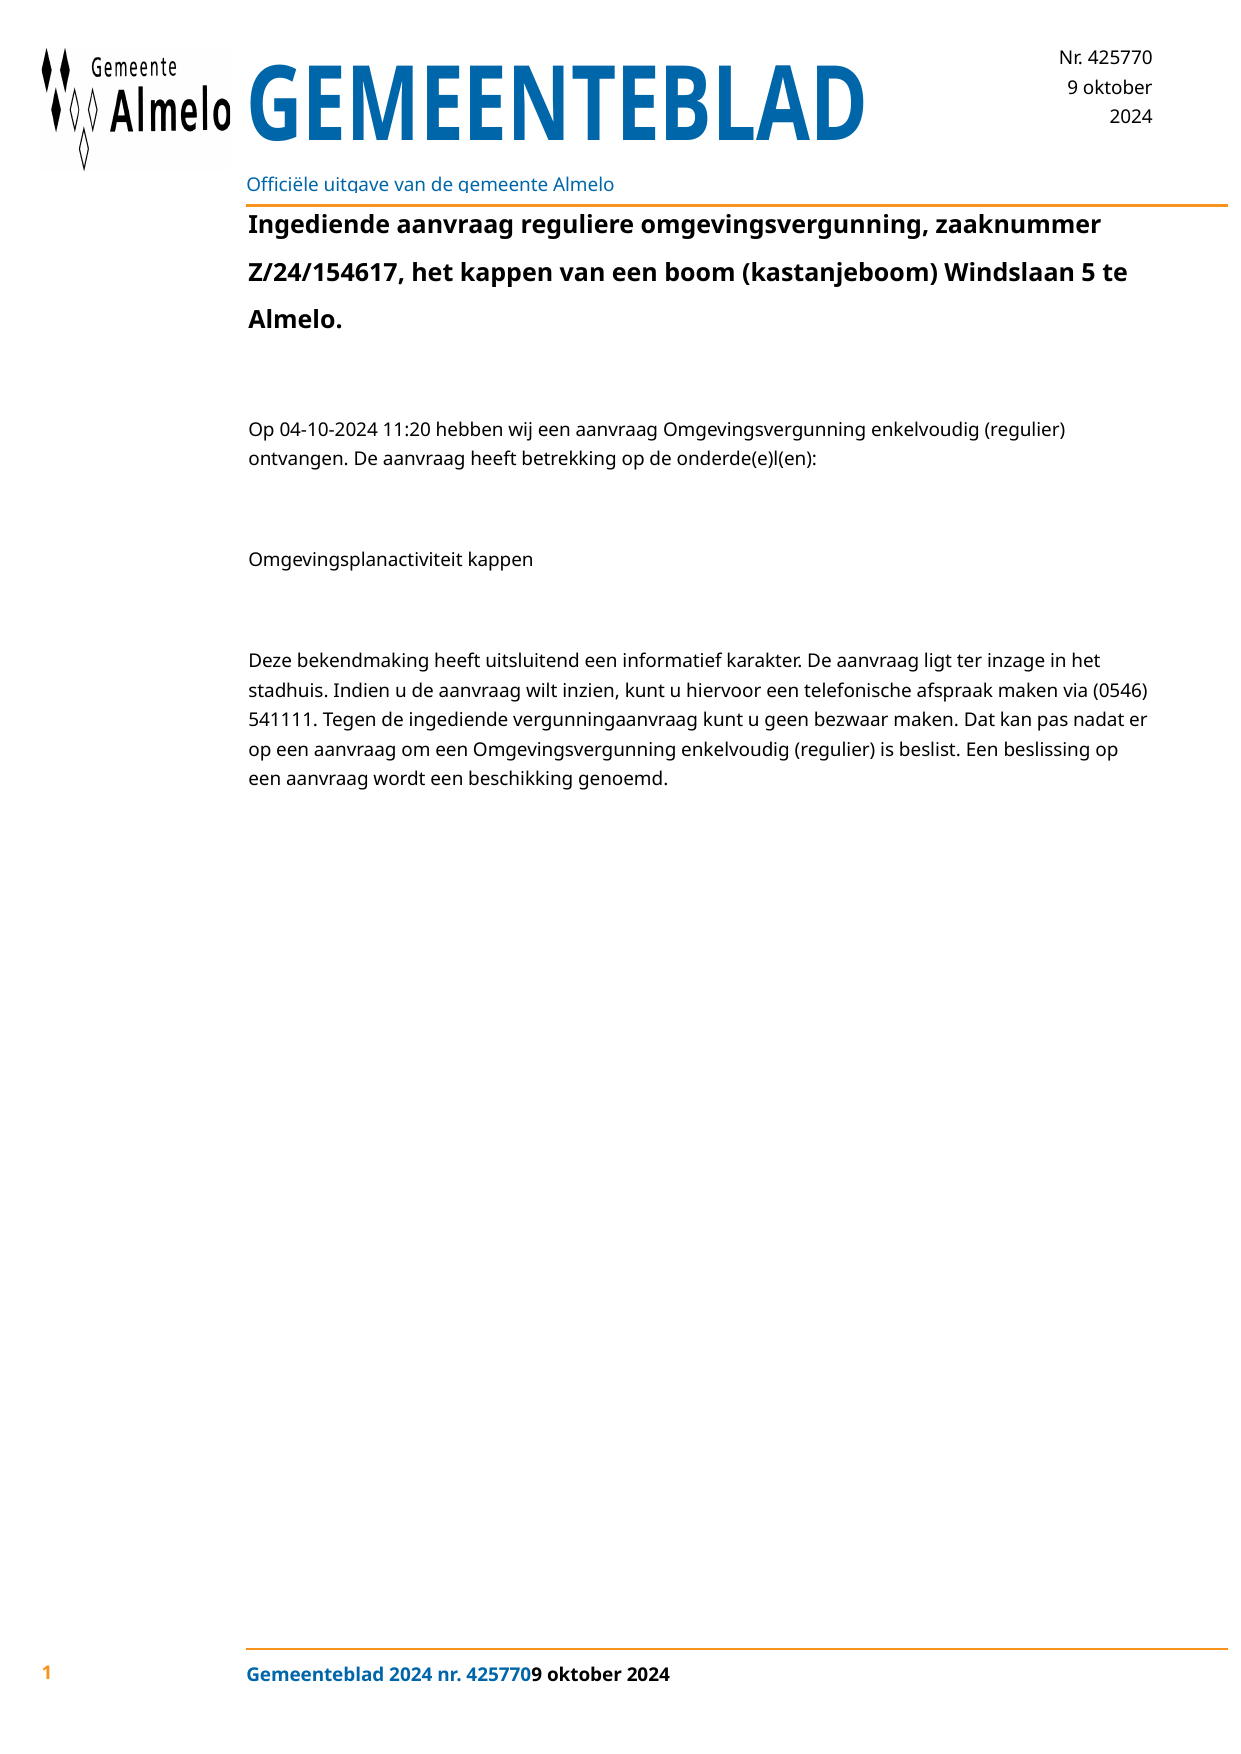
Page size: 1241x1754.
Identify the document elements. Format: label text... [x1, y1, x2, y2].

text Ingediende aanvraag reguliere omgevingsvergunning, zaaknummer Z/24/154617, het kappen van een boom (kastanjeboom) Windslaan 5 te Almelo. [248, 207, 1152, 336]
text Op 04-10-2024 11:20 hebben wij een aanvraag Omgevingsvergunning enkelvoudig (regulier) ontvangen. De aanvraag heeft betrekking op de onderde(e)l(en): [248, 416, 1152, 471]
text Deze bekendmaking heeft uitsluitend een informatief karakter. De aanvraag ligt ter inzage in het stadhuis. Indien u de aanvraag wilt inzien, kunt u hiervoor een telefonische afspraak maken via (0546) 541111. Tegen de ingediende vergunningaanvraag kunt u geen bezwaar maken. Dat kan pas nadat er op een aanvraag om een Omgevingsvergunning enkelvoudig (regulier) is beslist. Een beslissing op een aanvraag wordt een beschikking genoemd. [248, 647, 1152, 791]
text Omgevingsplanactiviteit kappen [248, 546, 1152, 572]
picture [41, 47, 231, 172]
